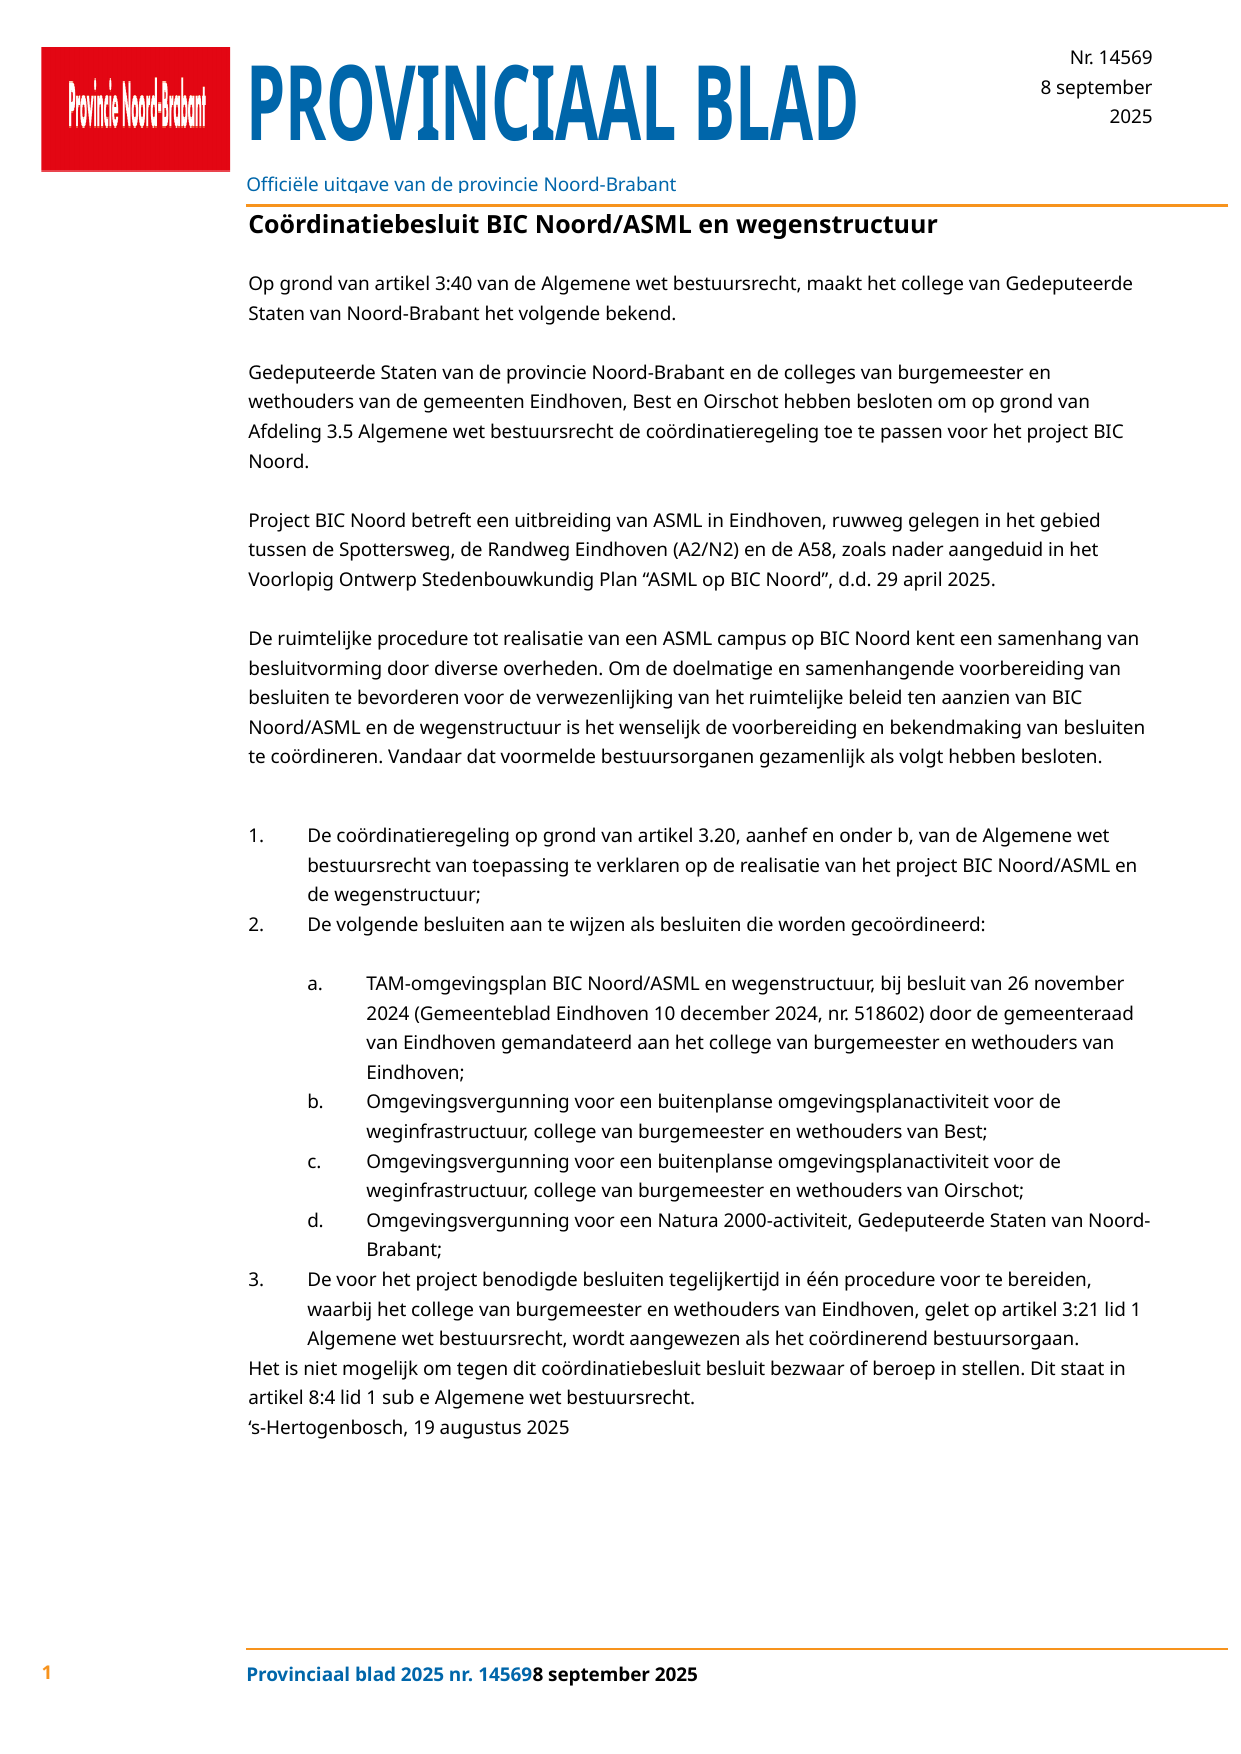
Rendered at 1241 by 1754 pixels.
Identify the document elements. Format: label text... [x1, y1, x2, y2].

list De volgende besluiten aan te wijzen als besluiten die worden gecoördineerd: [248, 911, 1152, 937]
list Omgevingsvergunning voor een Natura 2000-activiteit, Gedeputeerde Staten van Noord-Brabant; [307, 1207, 1152, 1262]
list De coördinatieregeling op grond van artikel 3.20, aanhef en onder b, van de Algemene wet bestuursrecht van toepassing te verklaren op de realisatie van het project BIC Noord/ASML en de wegenstructuur; [248, 822, 1152, 907]
list Omgevingsvergunning voor een buitenplanse omgevingsplanactiviteit voor de weginfrastructuur, college van burgemeester en wethouders van Best; [307, 1089, 1152, 1144]
text ‘s-Hertogenbosch, 19 augustus 2025 [248, 1414, 1152, 1440]
text Het is niet mogelijk om tegen dit coördinatiebesluit besluit bezwaar of beroep in stellen. Dit staat in artikel 8:4 lid 1 sub e Algemene wet bestuursrecht. [248, 1355, 1152, 1410]
list De voor het project benodigde besluiten tegelijkertijd in één procedure voor te bereiden, waarbij het college van burgemeester en wethouders van Eindhoven, gelet op artikel 3:21 lid 1 Algemene wet bestuursrecht, wordt aangewezen als het coördinerend bestuursorgaan. [248, 1266, 1152, 1351]
list TAM-omgevingsplan BIC Noord/ASML en wegenstructuur, bij besluit van 26 november 2024 (Gemeenteblad Eindhoven 10 december 2024, nr. 518602) door de gemeenteraad van Eindhoven gemandateerd aan het college van burgemeester en wethouders van Eindhoven; [307, 970, 1152, 1085]
text De ruimtelijke procedure tot realisatie van een ASML campus op BIC Noord kent een samenhang van besluitvorming door diverse overheden. Om de doelmatige en samenhangende voorbereiding van besluiten te bevorderen voor de verwezenlijking van het ruimtelijke beleid ten aanzien van BIC Noord/ASML en de wegenstructuur is het wenselijk de voorbereiding en bekendmaking van besluiten te coördineren. Vandaar dat voormelde bestuursorganen gezamenlijk als volgt hebben besloten. [248, 625, 1152, 769]
list Omgevingsvergunning voor een buitenplanse omgevingsplanactiviteit voor de weginfrastructuur, college van burgemeester en wethouders van Oirschot; [307, 1148, 1152, 1203]
text Op grond van artikel 3:40 van de Algemene wet bestuursrecht, maakt het college van Gedeputeerde Staten van Noord-Brabant het volgende bekend. [248, 270, 1152, 326]
text Gedeputeerde Staten van de provincie Noord-Brabant en de colleges van burgemeester en wethouders van de gemeenten Eindhoven, Best en Oirschot hebben besloten om op grond van Afdeling 3.5 Algemene wet bestuursrecht de coördinatieregeling toe te passen voor het project BIC Noord. [248, 359, 1152, 473]
text Project BIC Noord betreft een uitbreiding van ASML in Eindhoven, ruwweg gelegen in het gebied tussen de Spottersweg, de Randweg Eindhoven (A2/N2) en de A58, zoals nader aangeduid in het Voorlopig Ontwerp Stedenbouwkundig Plan “ASML op BIC Noord”, d.d. 29 april 2025. [248, 507, 1152, 592]
picture [41, 47, 231, 172]
text Coördinatiebesluit BIC Noord/ASML en wegenstructuur [248, 207, 1152, 241]
